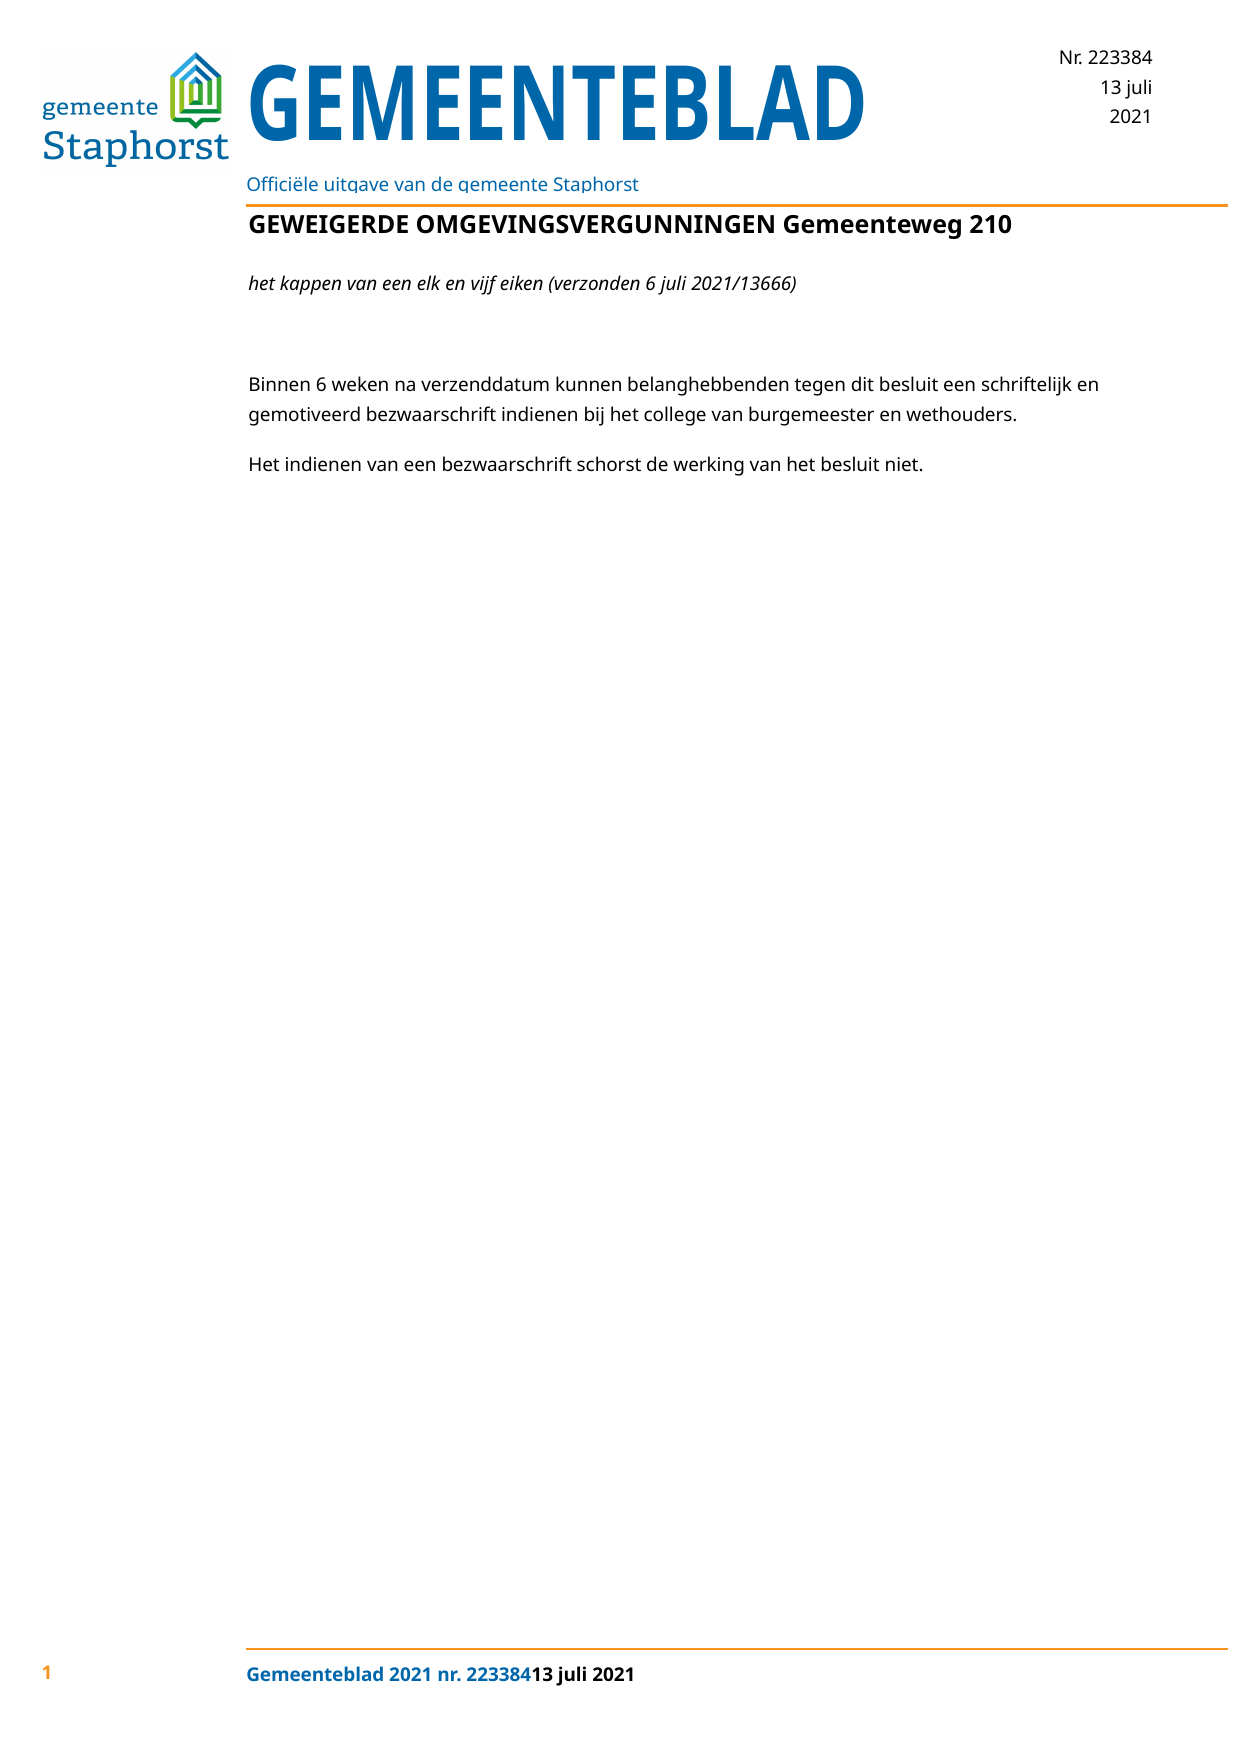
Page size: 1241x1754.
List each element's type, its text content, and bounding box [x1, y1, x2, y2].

text het kappen van een elk en vijf eiken (verzonden 6 juli 2021/13666) [248, 270, 1152, 296]
text Het indienen van een bezwaarschrift schorst de werking van het besluit niet. [248, 451, 1152, 477]
picture [41, 47, 231, 172]
text GEWEIGERDE OMGEVINGSVERGUNNINGEN Gemeenteweg 210 [248, 207, 1152, 241]
text Binnen 6 weken na verzenddatum kunnen belanghebbenden tegen dit besluit een schriftelijk en gemotiveerd bezwaarschrift indienen bij het college van burgemeester en wethouders. [248, 371, 1152, 426]
